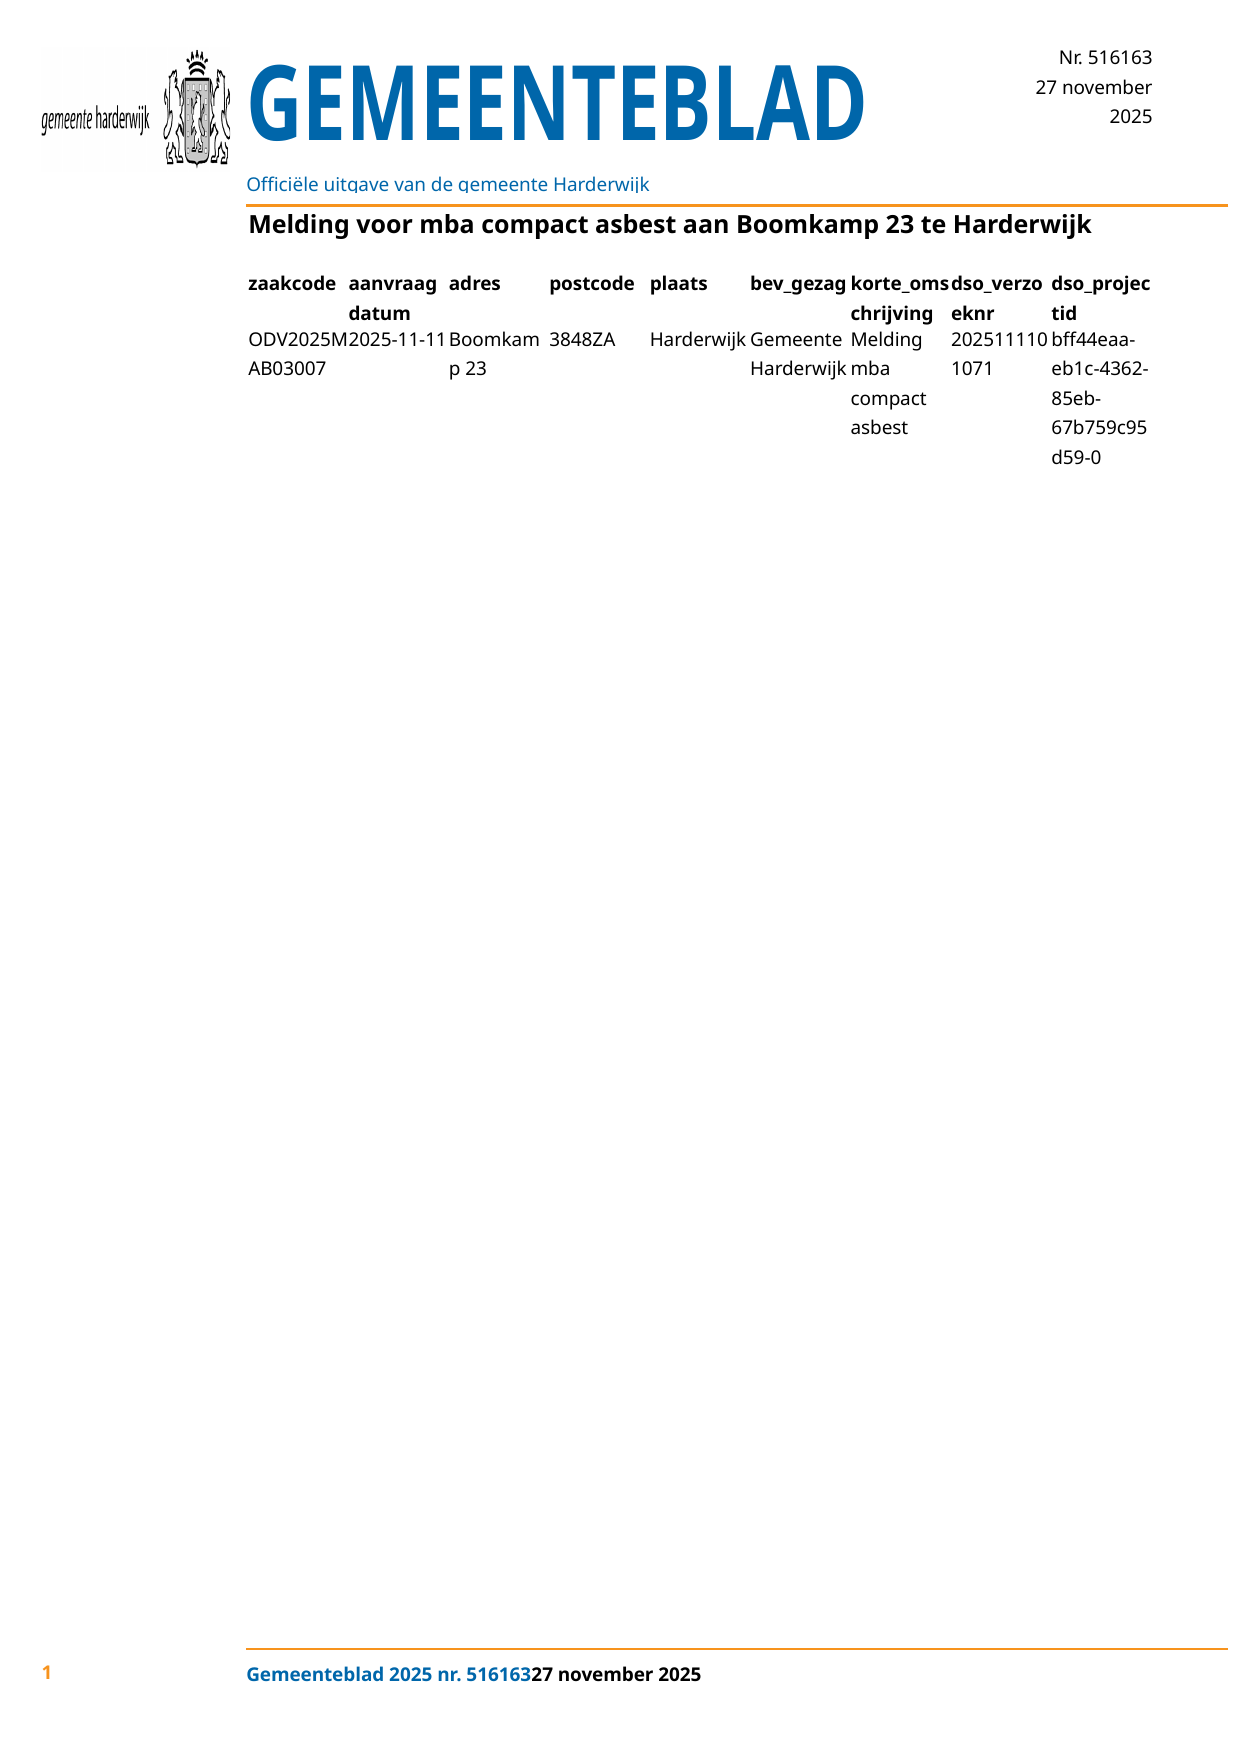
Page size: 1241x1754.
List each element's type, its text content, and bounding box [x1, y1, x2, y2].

table_cell Harderwijk [650, 326, 750, 470]
table_header adres [449, 270, 549, 326]
table_cell 3848ZA [549, 326, 649, 470]
table_header bev_gezag [750, 270, 850, 326]
table_cell 2025-11-11 [348, 326, 449, 470]
table_header aanvraagdatum [348, 270, 449, 326]
table_cell ODV2025MAB03007 [248, 326, 348, 470]
table_cell 2025111101071 [951, 326, 1051, 470]
table_cell Boomkamp 23 [449, 326, 549, 470]
table_header zaakcode [248, 270, 348, 326]
table_header dso_verzoeknr [951, 270, 1051, 326]
table_header postcode [549, 270, 649, 326]
table_cell Melding mba compact asbest [850, 326, 951, 470]
table_header plaats [650, 270, 750, 326]
table_header dso_projectid [1051, 270, 1152, 326]
text Melding voor mba compact asbest aan Boomkamp 23 te Harderwijk [248, 207, 1152, 241]
table_cell Gemeente Harderwijk [750, 326, 850, 470]
table_header korte_omschrijving [850, 270, 951, 326]
table_cell bff44eaa-eb1c-4362-85eb-67b759c95d59-0 [1051, 326, 1152, 470]
picture [41, 47, 231, 172]
